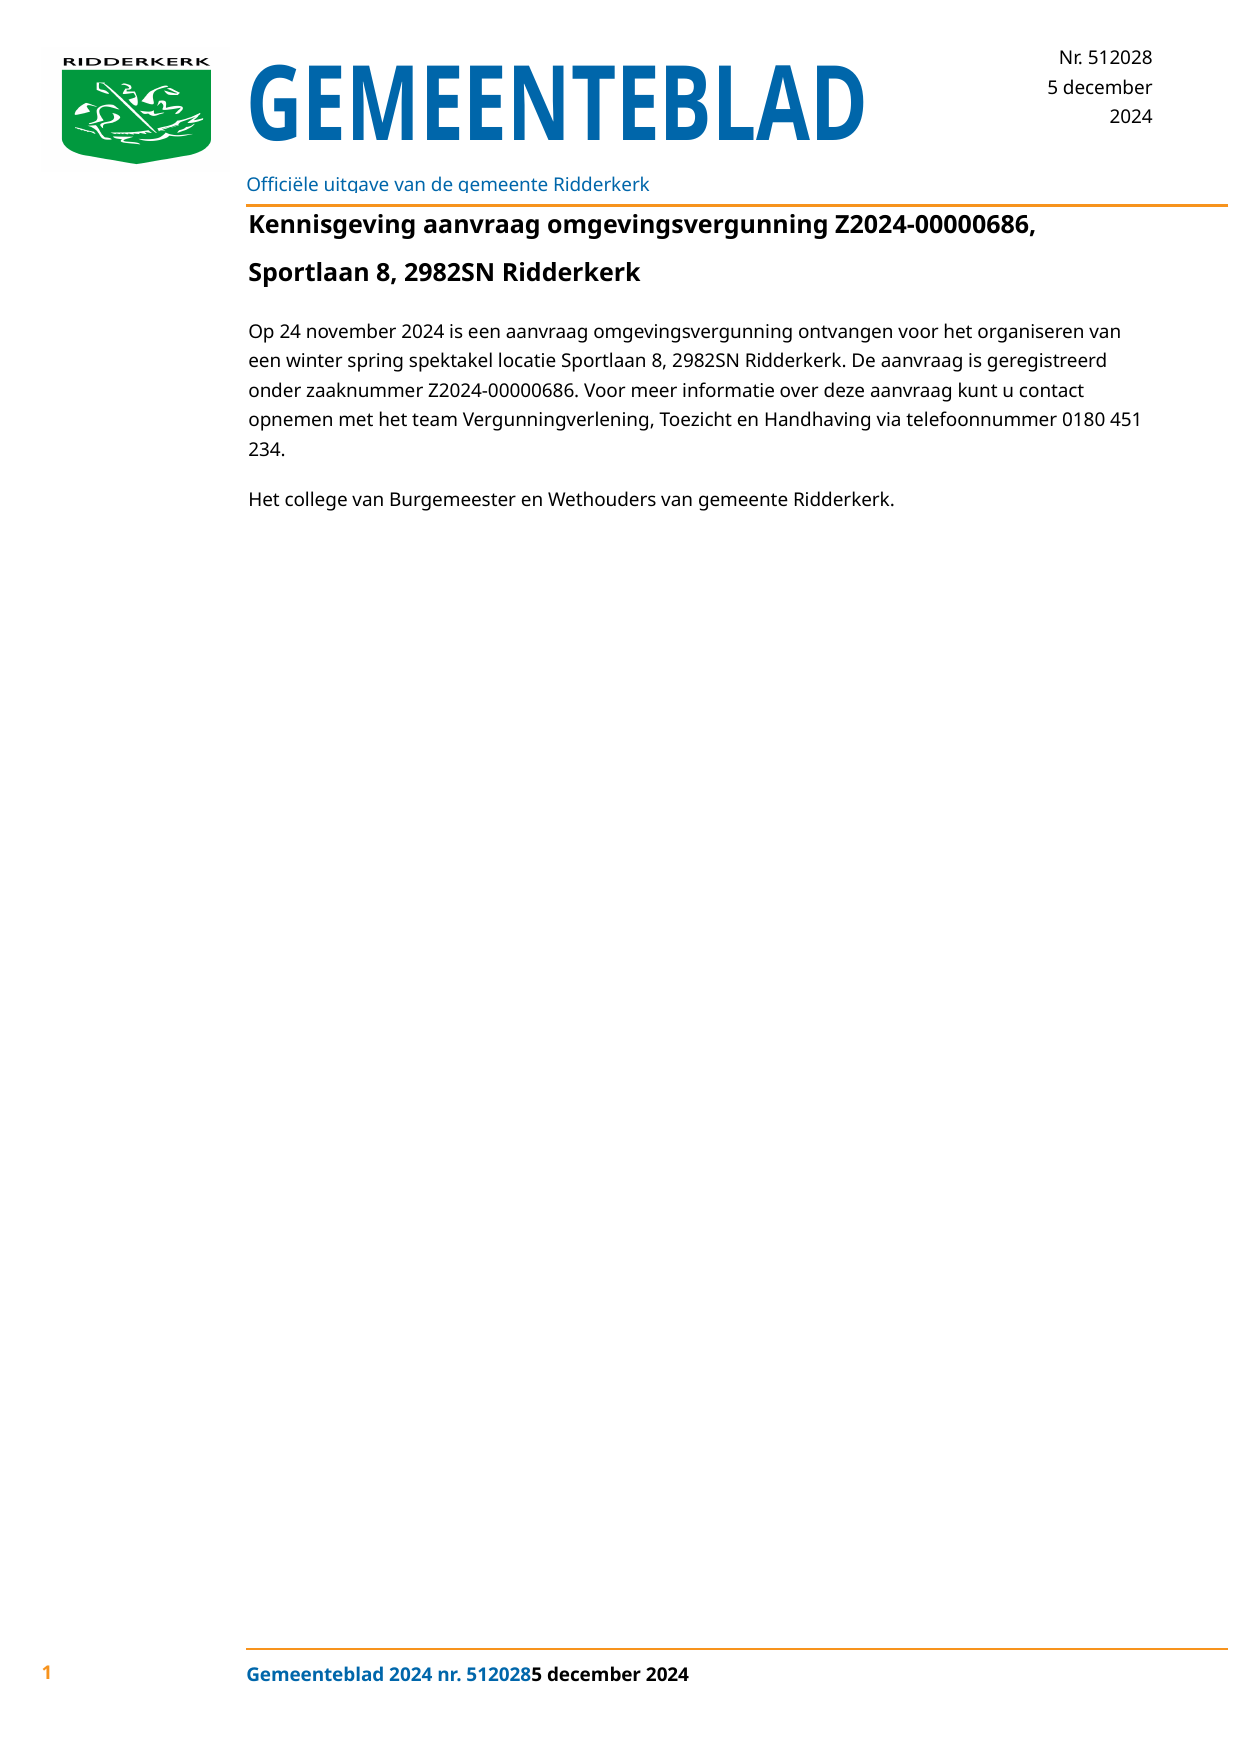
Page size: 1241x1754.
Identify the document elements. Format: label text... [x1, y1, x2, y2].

text Op 24 november 2024 is een aanvraag omgevingsvergunning ontvangen voor het organiseren van een winter spring spektakel locatie Sportlaan 8, 2982SN Ridderkerk. De aanvraag is geregistreerd onder zaaknummer Z2024-00000686. Voor meer informatie over deze aanvraag kunt u contact opnemen met het team Vergunningverlening, Toezicht en Handhaving via telefoonnummer 0180 451 234. [248, 318, 1152, 462]
text Het college van Burgemeester en Wethouders van gemeente Ridderkerk. [248, 487, 1152, 512]
picture [41, 47, 231, 172]
text Kennisgeving aanvraag omgevingsvergunning Z2024-00000686, Sportlaan 8, 2982SN Ridderkerk [248, 207, 1152, 288]
